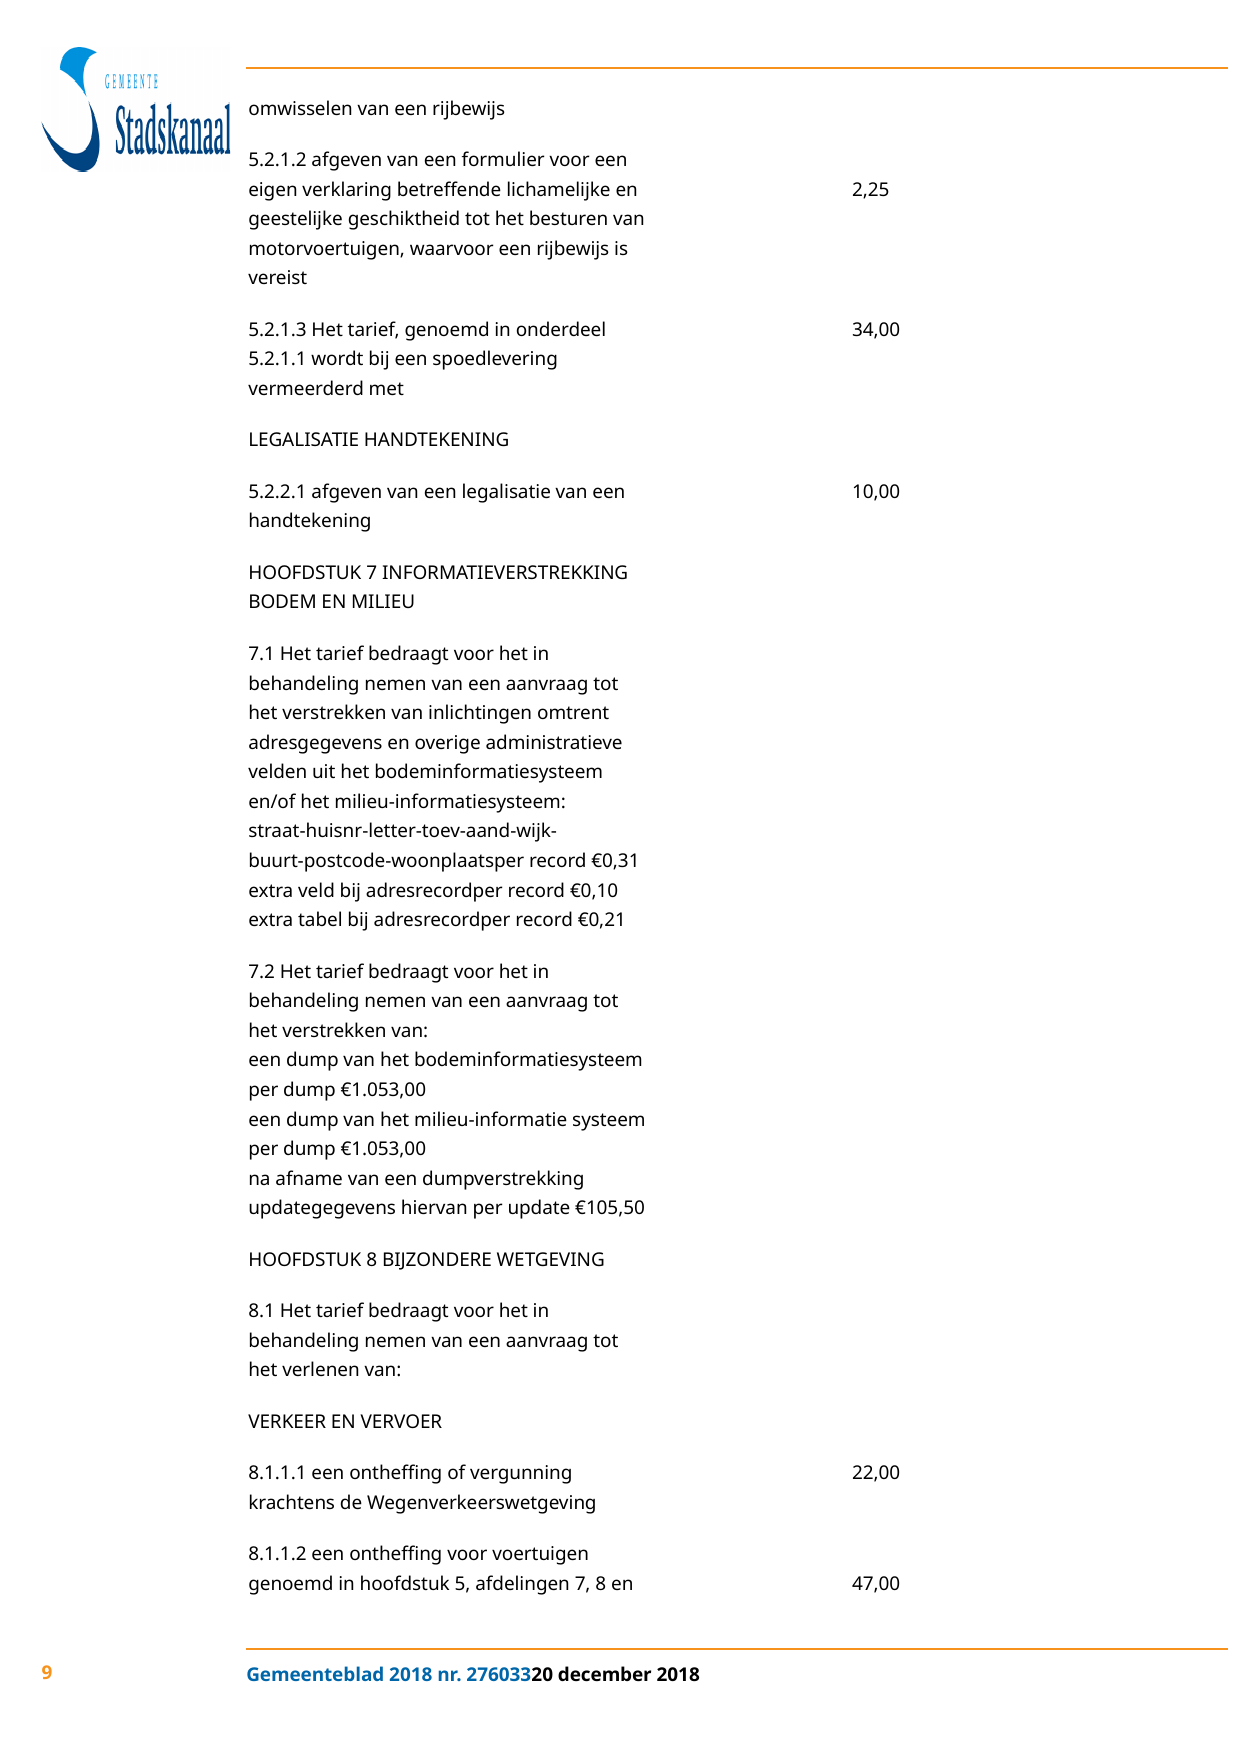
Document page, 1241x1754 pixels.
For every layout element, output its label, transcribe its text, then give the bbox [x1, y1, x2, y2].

table_cell 5.2.1.2 afgeven van een formulier voor een eigen verklaring betreffende lichamelijke en geestelijke geschiktheid tot het besturen van motorvoertuigen, waarvoor een rijbewijs is vereist [248, 146, 652, 290]
table_cell [652, 1220, 852, 1246]
table_cell [852, 401, 1052, 427]
table_cell [852, 640, 1052, 932]
table_cell [652, 316, 852, 401]
table_cell 10,00 [852, 478, 1052, 533]
table_cell [652, 615, 852, 640]
table_cell 8.1 Het tarief bedraagt voor het in behandeling nemen van een aanvraag tot het verlenen van: [248, 1298, 652, 1382]
table_cell [652, 401, 852, 427]
table_cell [248, 1515, 652, 1541]
table_cell [248, 121, 652, 146]
table_cell 7.1 Het tarief bedraagt voor het in behandeling nemen van een aanvraag tot het verstrekken van inlichtingen omtrent adresgegevens en overige administratieve velden uit het bodeminformatiesysteem en/of het milieu-informatiesysteem: straat-huisnr-letter-toev-aand-wijk- buurt-postcode-woonplaatsper record €0,31 extra veld bij adresrecordper record €0,10 extra tabel bij adresrecordper record €0,21 [248, 640, 652, 932]
table_cell [652, 1541, 852, 1596]
table_cell [248, 453, 652, 478]
table_cell [248, 1434, 652, 1459]
table_cell [652, 1434, 852, 1459]
table_cell [852, 958, 1052, 1220]
picture [41, 47, 231, 172]
table_cell [652, 932, 852, 958]
table_cell [652, 1460, 852, 1515]
table_cell [852, 615, 1052, 640]
table_cell [652, 453, 852, 478]
table_cell [652, 427, 852, 452]
table_cell [248, 615, 652, 640]
table_cell [652, 1298, 852, 1382]
table_cell [852, 1408, 1052, 1434]
table_cell [652, 1408, 852, 1434]
table_cell VERKEER EN VERVOER [248, 1408, 652, 1434]
table_cell [852, 1298, 1052, 1382]
table_cell [852, 453, 1052, 478]
table_cell [652, 478, 852, 533]
table_cell [652, 95, 852, 121]
table_cell [248, 932, 652, 958]
table_cell [652, 1272, 852, 1297]
table_cell 47,00 [852, 1541, 1052, 1596]
table_cell [852, 1515, 1052, 1541]
table_cell [652, 534, 852, 559]
table_cell [652, 559, 852, 614]
table_cell [852, 1434, 1052, 1459]
table_cell [852, 427, 1052, 452]
table_cell [652, 1515, 852, 1541]
table_cell [652, 640, 852, 932]
table_cell [652, 958, 852, 1220]
table_cell [852, 121, 1052, 146]
table_cell 7.2 Het tarief bedraagt voor het in behandeling nemen van een aanvraag tot het verstrekken van: een dump van het bodeminformatiesysteem per dump €1.053,00 een dump van het milieu-informatie systeem per dump €1.053,00 na afname van een dumpverstrekking updategegevens hiervan per update €105,50 [248, 958, 652, 1220]
table_cell 5.2.2.1 afgeven van een legalisatie van een handtekening [248, 478, 652, 533]
table_cell HOOFDSTUK 8 BIJZONDERE WETGEVING [248, 1246, 652, 1272]
table_cell HOOFDSTUK 7 INFORMATIEVERSTREKKING BODEM EN MILIEU [248, 559, 652, 614]
table_cell [248, 1220, 652, 1246]
table_cell [852, 290, 1052, 316]
table_cell [652, 1383, 852, 1408]
table_cell omwisselen van een rijbewijs [248, 95, 652, 121]
table_cell [852, 1246, 1052, 1272]
table_cell 5.2.1.3 Het tarief, genoemd in onderdeel 5.2.1.1 wordt bij een spoedlevering vermeerderd met [248, 316, 652, 401]
table_cell [652, 290, 852, 316]
table_cell [248, 534, 652, 559]
table_cell 8.1.1.1 een ontheffing of vergunning krachtens de Wegenverkeerswetgeving [248, 1460, 652, 1515]
table_cell 2,25 [852, 146, 1052, 290]
table_cell [852, 534, 1052, 559]
table_cell [852, 1220, 1052, 1246]
table_cell [852, 1383, 1052, 1408]
table_cell [248, 290, 652, 316]
table_cell [852, 95, 1052, 121]
table_cell 34,00 [852, 316, 1052, 401]
table_cell [248, 401, 652, 427]
table_cell [652, 121, 852, 146]
table_cell [852, 932, 1052, 958]
table_cell [248, 1272, 652, 1297]
table_cell [652, 1246, 852, 1272]
table_cell 22,00 [852, 1460, 1052, 1515]
table_cell [652, 146, 852, 290]
table_cell [852, 1272, 1052, 1297]
table_cell LEGALISATIE HANDTEKENING [248, 427, 652, 452]
table_cell [248, 1383, 652, 1408]
table_cell 8.1.1.2 een ontheffing voor voertuigen genoemd in hoofdstuk 5, afdelingen 7, 8 en [248, 1541, 652, 1596]
table_cell [852, 559, 1052, 614]
